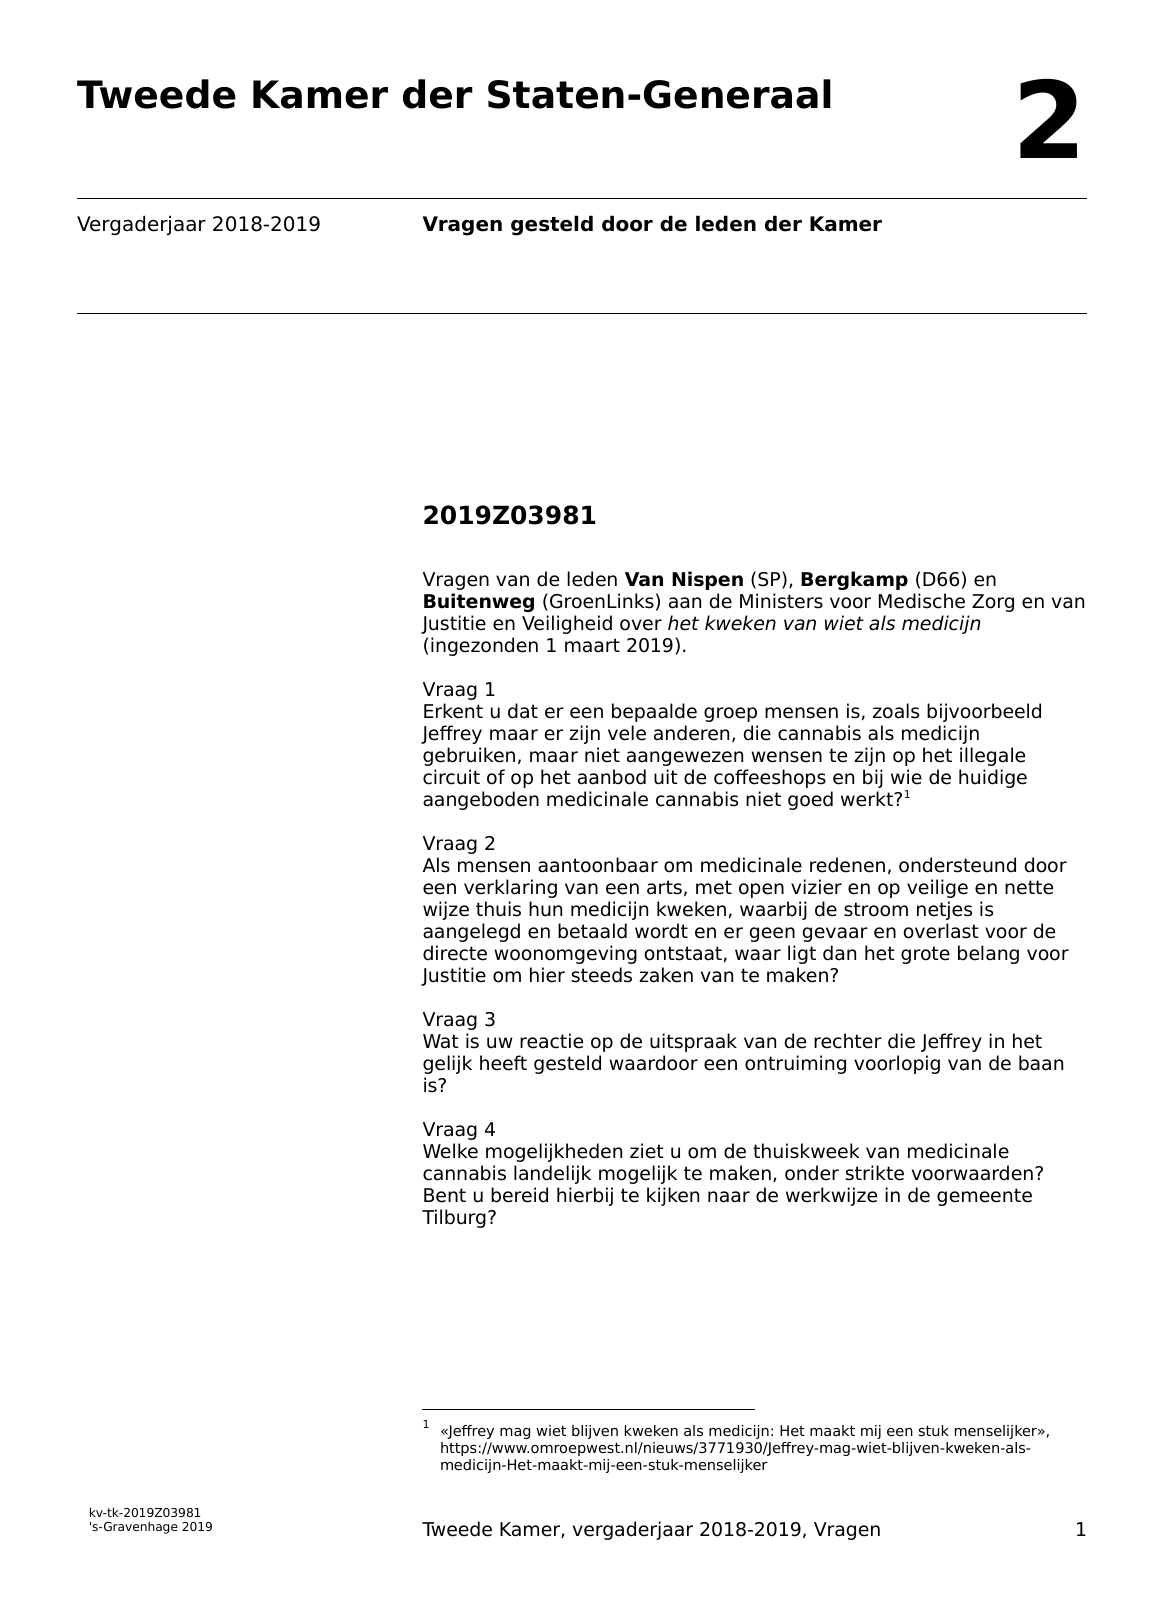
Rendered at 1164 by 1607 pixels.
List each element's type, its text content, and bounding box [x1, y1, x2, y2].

text Vraag 2 [422, 833, 1087, 855]
text Welke mogelijkheden ziet u om de thuiskweek van medicinale cannabis landelijk mogelijk te maken, onder strikte voorwaarden? Bent u bereid hierbij te kijken naar de werkwijze in de gemeente Tilburg? [422, 1141, 1087, 1229]
table_cell Vergaderjaar 2018-2019 [77, 199, 422, 313]
text Vraag 3 [422, 1009, 1087, 1031]
text Vraag 1 [422, 679, 1087, 701]
table_header Tweede Kamer der Staten-Generaal [77, 59, 886, 198]
text Erkent u dat er een bepaalde groep mensen is, zoals bijvoorbeeld Jeffrey maar er zijn vele anderen, die cannabis als medicijn gebruiken, maar niet aangewezen wensen te zijn op het illegale circuit of op het aanbod uit de coffeeshops en bij wie de huidige aangeboden medicinale cannabis niet goed werkt? [422, 701, 1087, 811]
text Vragen van de leden Van Nispen (SP), Bergkamp (D66) en Buitenweg (GroenLinks) aan de Ministers voor Medische Zorg en van Justitie en Veiligheid over het kweken van wiet als medicijn (ingezonden 1 maart 2019). [422, 569, 1087, 657]
text Vraag 4 [422, 1119, 1087, 1141]
text kv-tk-2019Z03981 [88, 1506, 323, 1520]
text 's-Gravenhage 2019 [88, 1520, 323, 1534]
table_header 2 [886, 59, 1087, 198]
text «Jeffrey mag wiet blijven kweken als medicijn: Het maakt mij een stuk menselijker», https://www.omroepwest.nl/nieuws/3771930/Jeffrey-mag-wiet-blijven-kweken-als-medicijn-Het-maakt-mij-een-stuk-menselijker [422, 1418, 1087, 1474]
text Als mensen aantoonbaar om medicinale redenen, ondersteund door een verklaring van een arts, met open vizier en op veilige en nette wijze thuis hun medicijn kweken, waarbij de stroom netjes is aangelegd en betaald wordt en er geen gevaar en overlast voor de directe woonomgeving ontstaat, waar ligt dan het grote belang voor Justitie om hier steeds zaken van te maken? [422, 855, 1087, 987]
table_cell Vragen gesteld door de leden der Kamer [422, 199, 1087, 313]
text Wat is uw reactie op de uitspraak van de rechter die Jeffrey in het gelijk heeft gesteld waardoor een ontruiming voorlopig van de baan is? [422, 1031, 1087, 1097]
text 2019Z03981 [422, 501, 1087, 531]
